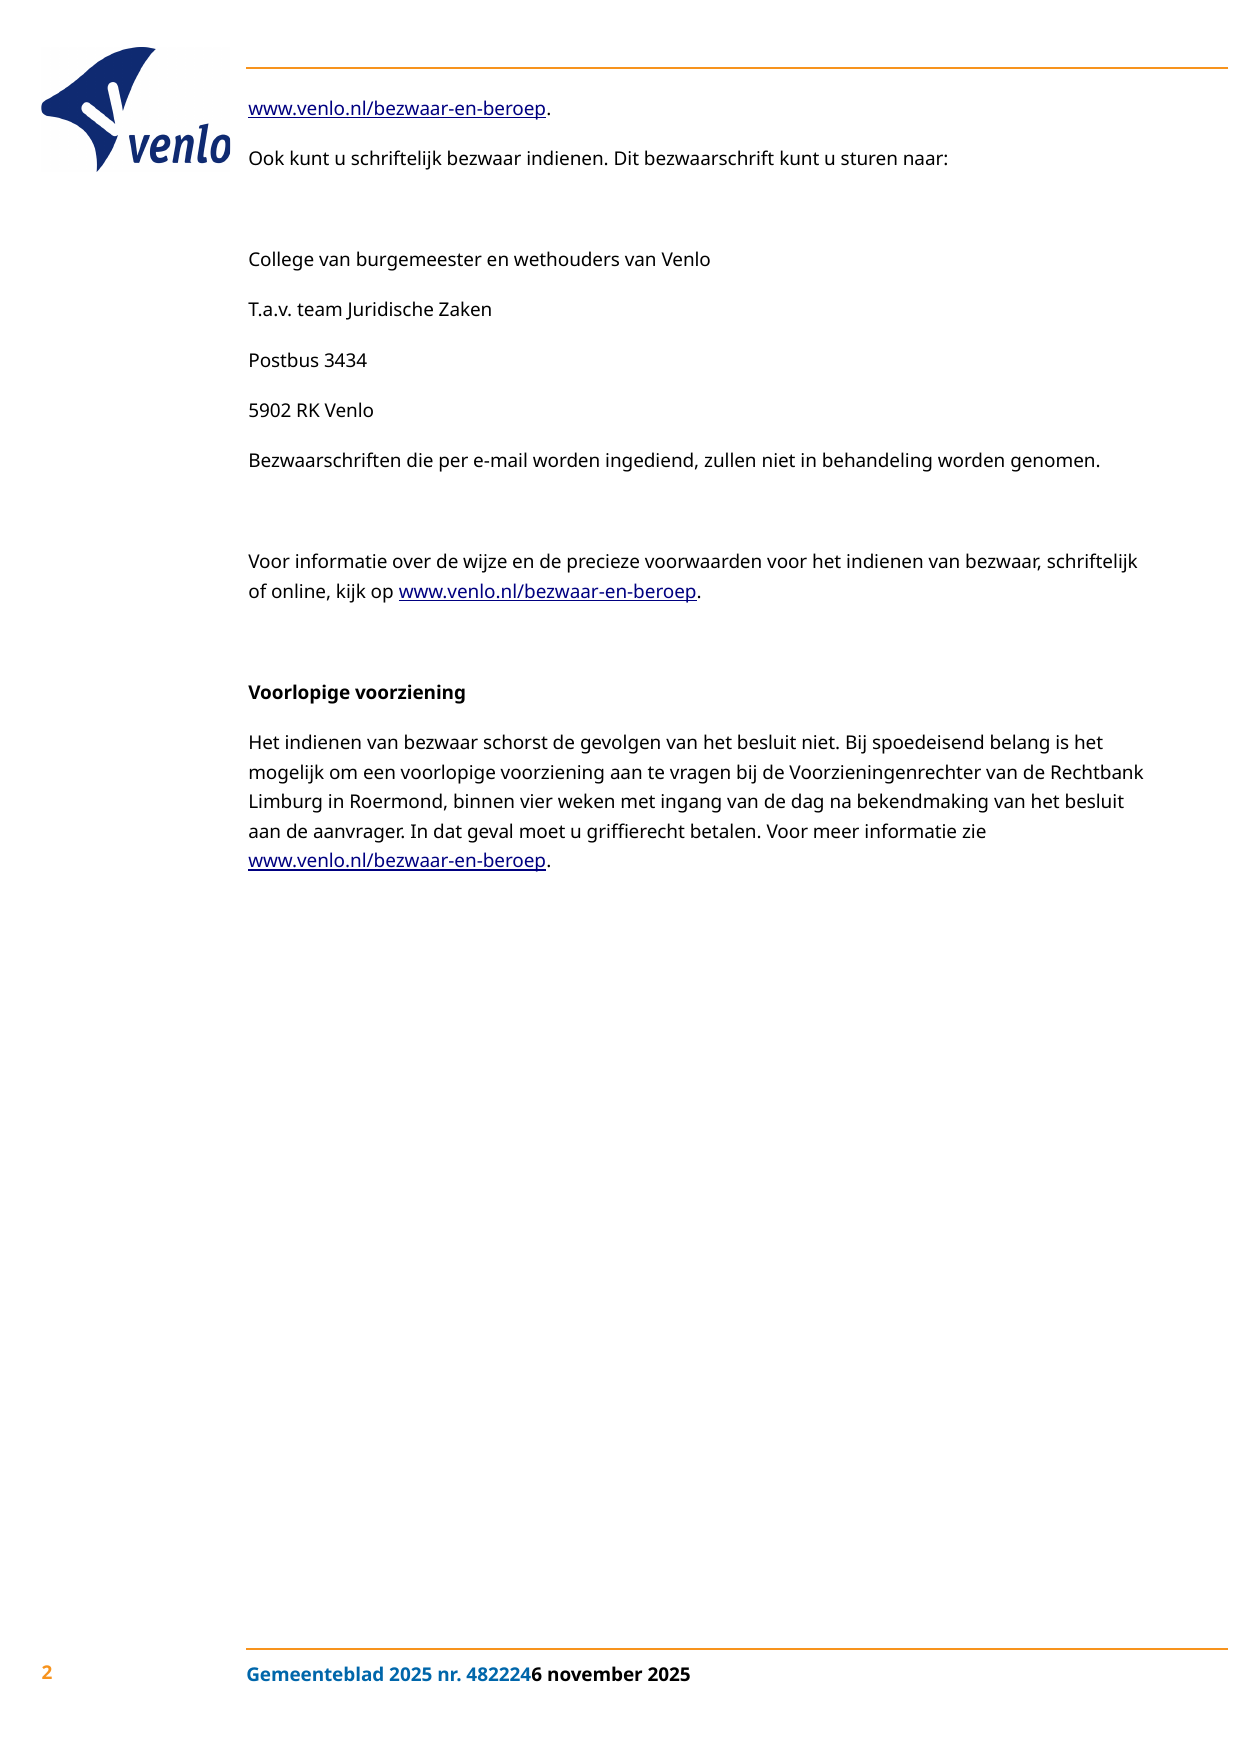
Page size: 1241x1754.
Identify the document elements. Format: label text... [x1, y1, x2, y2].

text Ook kunt u schriftelijk bezwaar indienen. Dit bezwaarschrift kunt u sturen naar: [248, 145, 1152, 171]
text Bezwaarschriften die per e-mail worden ingediend, zullen niet in behandeling worden genomen. [248, 448, 1152, 473]
text T.a.v. team Juridische Zaken [248, 296, 1152, 322]
text Voorlopige voorziening [248, 679, 1152, 705]
text Het indienen van bezwaar schorst de gevolgen van het besluit niet. Bij spoedeisend belang is het mogelijk om een voorlopige voorziening aan te vragen bij de Voorzieningenrechter van de Rechtbank Limburg in Roermond, binnen vier weken met ingang van de dag na bekendmaking van het besluit aan de aanvrager. In dat geval moet u griffierecht betalen. Voor meer informatie zie www.venlo.nl/bezwaar-en-beroep. [248, 729, 1152, 873]
text College van burgemeester en wethouders van Venlo [248, 246, 1152, 272]
text www.venlo.nl/bezwaar-en-beroep. [248, 95, 1152, 121]
text Voor informatie over de wijze en de precieze voorwaarden voor het indienen van bezwaar, schriftelijk of online, kijk op www.venlo.nl/bezwaar-en-beroep. [248, 548, 1152, 604]
text Postbus 3434 [248, 347, 1152, 373]
text 5902 RK Venlo [248, 397, 1152, 423]
picture [41, 47, 231, 172]
